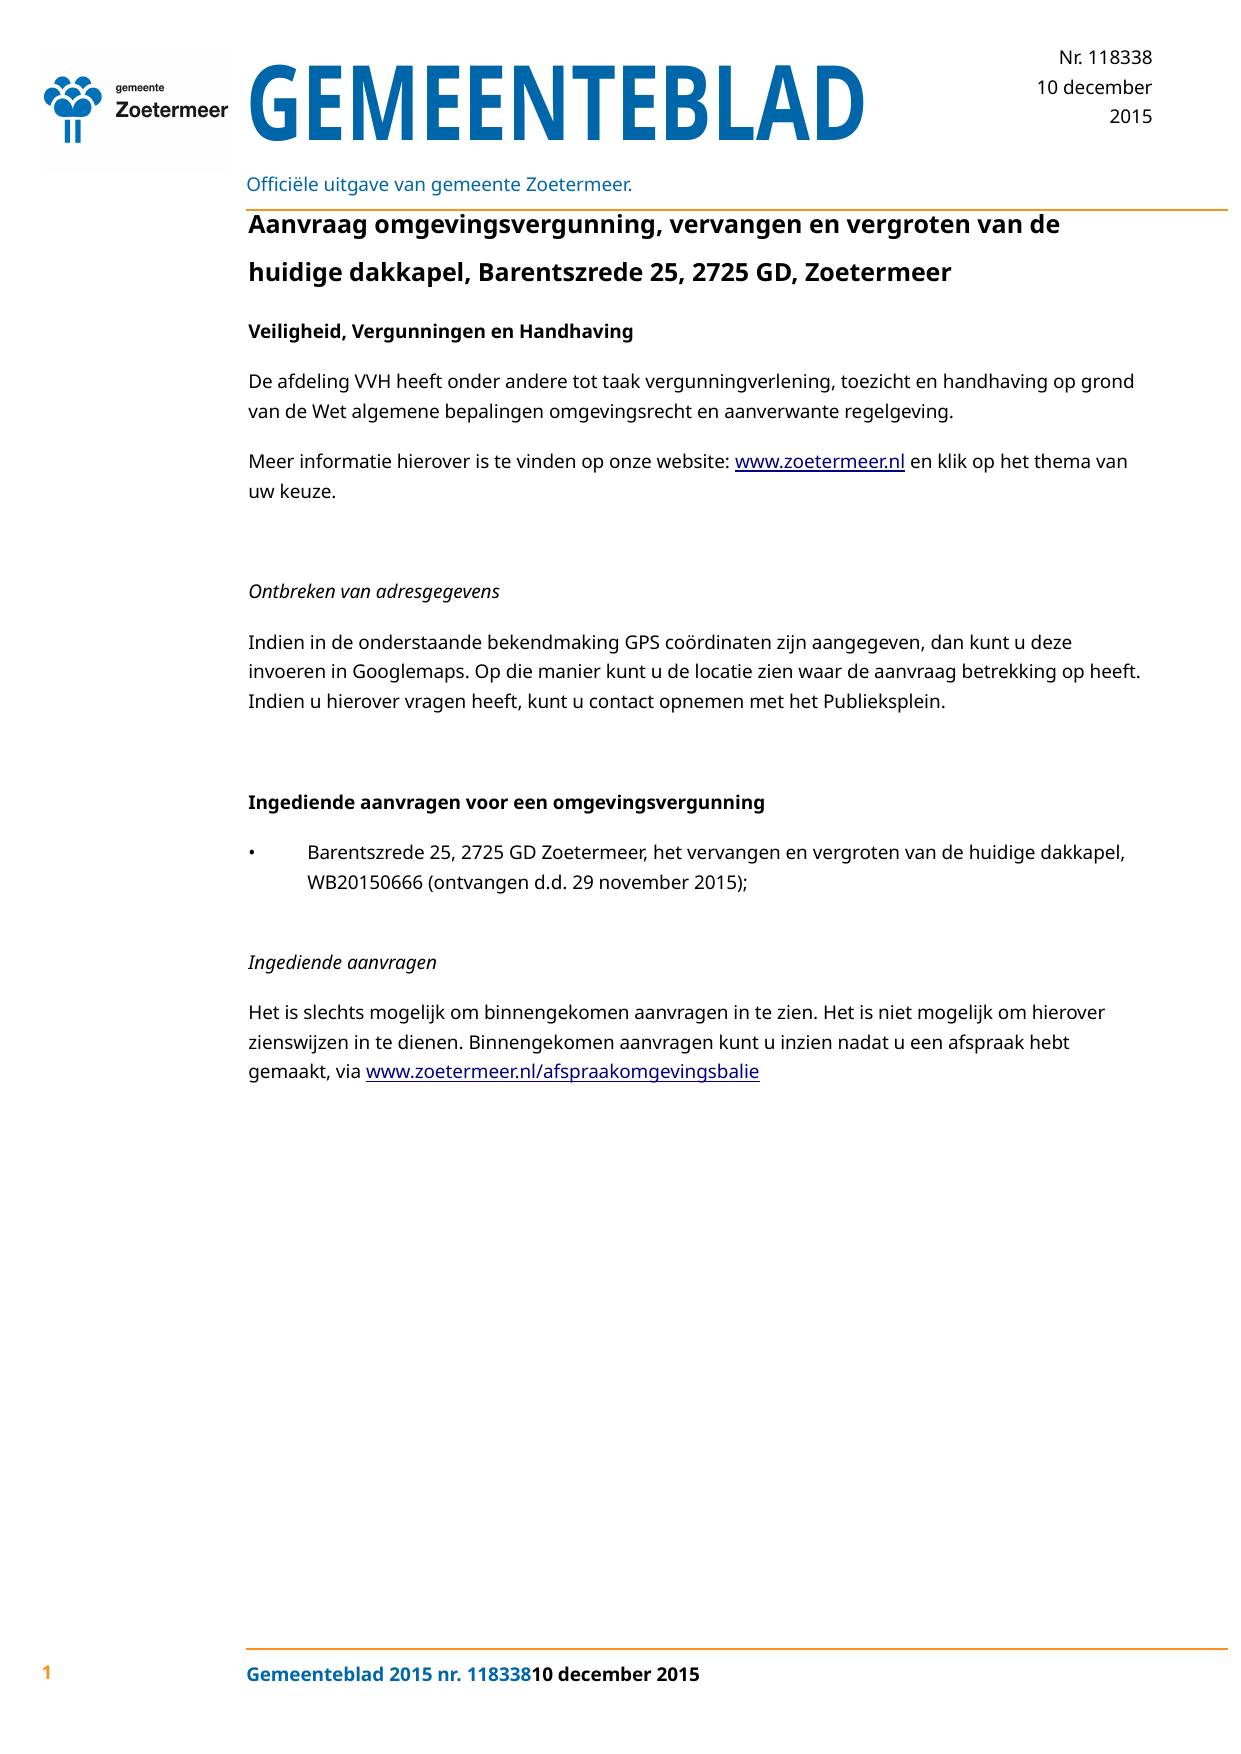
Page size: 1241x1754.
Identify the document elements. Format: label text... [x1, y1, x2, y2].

text Ontbreken van adresgegevens [248, 579, 1152, 604]
text Aanvraag omgevingsvergunning, vervangen en vergroten van de huidige dakkapel, Barentszrede 25, 2725 GD, Zoetermeer [248, 211, 1152, 288]
text Ingediende aanvragen [248, 949, 1152, 975]
text Indien in de onderstaande bekendmaking GPS coördinaten zijn aangegeven, dan kunt u deze invoeren in Googlemaps. Op die manier kunt u de locatie zien waar de aanvraag betrekking op heeft. Indien u hierover vragen heeft, kunt u contact opnemen met het Publieksplein. [248, 629, 1152, 714]
text Ingediende aanvragen voor een omgevingsvergunning [248, 789, 1152, 815]
text Veiligheid, Vergunningen en Handhaving [248, 318, 1152, 344]
text Meer informatie hierover is te vinden op onze website: www.zoetermeer.nl en klik op het thema van uw keuze. [248, 448, 1152, 504]
picture [41, 47, 231, 172]
text Het is slechts mogelijk om binnengekomen aanvragen in te zien. Het is niet mogelijk om hierover zienswijzen in te dienen. Binnengekomen aanvragen kunt u inzien nadat u een afspraak hebt gemaakt, via www.zoetermeer.nl/afspraakomgevingsbalie [248, 999, 1152, 1084]
list Barentszrede 25, 2725 GD Zoetermeer, het vervangen en vergroten van de huidige dakkapel, WB20150666 (ontvangen d.d. 29 november 2015); [248, 839, 1152, 895]
text De afdeling VVH heeft onder andere tot taak vergunningverlening, toezicht en handhaving op grond van de Wet algemene bepalingen omgevingsrecht en aanverwante regelgeving. [248, 368, 1152, 424]
